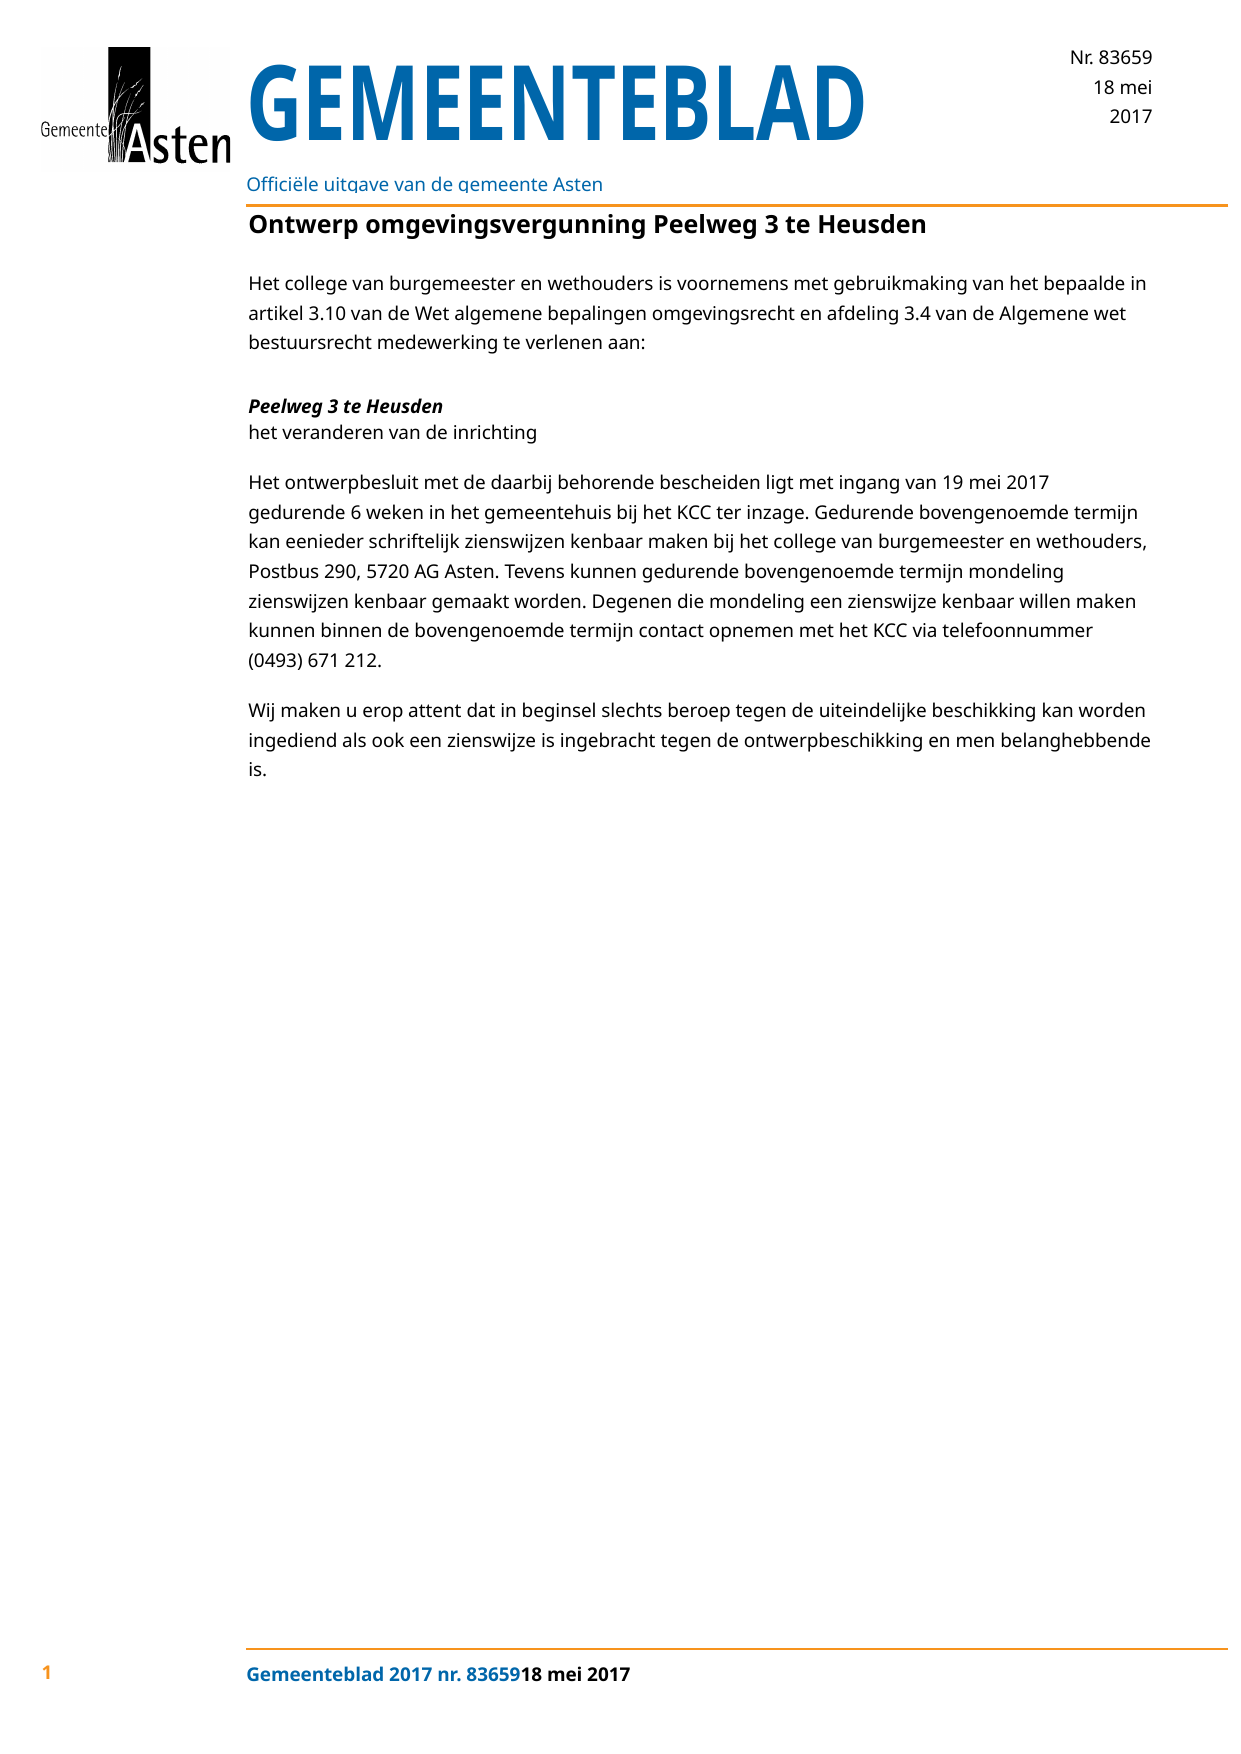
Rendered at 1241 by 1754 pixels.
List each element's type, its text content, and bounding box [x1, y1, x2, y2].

text Wij maken u erop attent dat in beginsel slechts beroep tegen de uiteindelijke beschikking kan worden ingediend als ook een zienswijze is ingebracht tegen de ontwerpbeschikking en men belanghebbende is. [248, 697, 1152, 782]
text Het college van burgemeester en wethouders is voornemens met gebruikmaking van het bepaalde in artikel 3.10 van de Wet algemene bepalingen omgevingsrecht en afdeling 3.4 van de Algemene wet bestuursrecht medewerking te verlenen aan: [248, 270, 1152, 355]
text Ontwerp omgevingsvergunning Peelweg 3 te Heusden [248, 207, 1152, 241]
text het veranderen van de inrichting [248, 419, 1152, 445]
picture [41, 47, 231, 172]
text Peelweg 3 te Heusden [248, 393, 1152, 419]
text Het ontwerpbesluit met de daarbij behorende bescheiden ligt met ingang van 19 mei 2017 gedurende 6 weken in het gemeentehuis bij het KCC ter inzage. Gedurende bovengenoemde termijn kan eenieder schriftelijk zienswijzen kenbaar maken bij het college van burgemeester en wethouders, Postbus 290, 5720 AG Asten. Tevens kunnen gedurende bovengenoemde termijn mondeling zienswijzen kenbaar gemaakt worden. Degenen die mondeling een zienswijze kenbaar willen maken kunnen binnen de bovengenoemde termijn contact opnemen met het KCC via telefoonnummer (0493) 671 212. [248, 469, 1152, 673]
